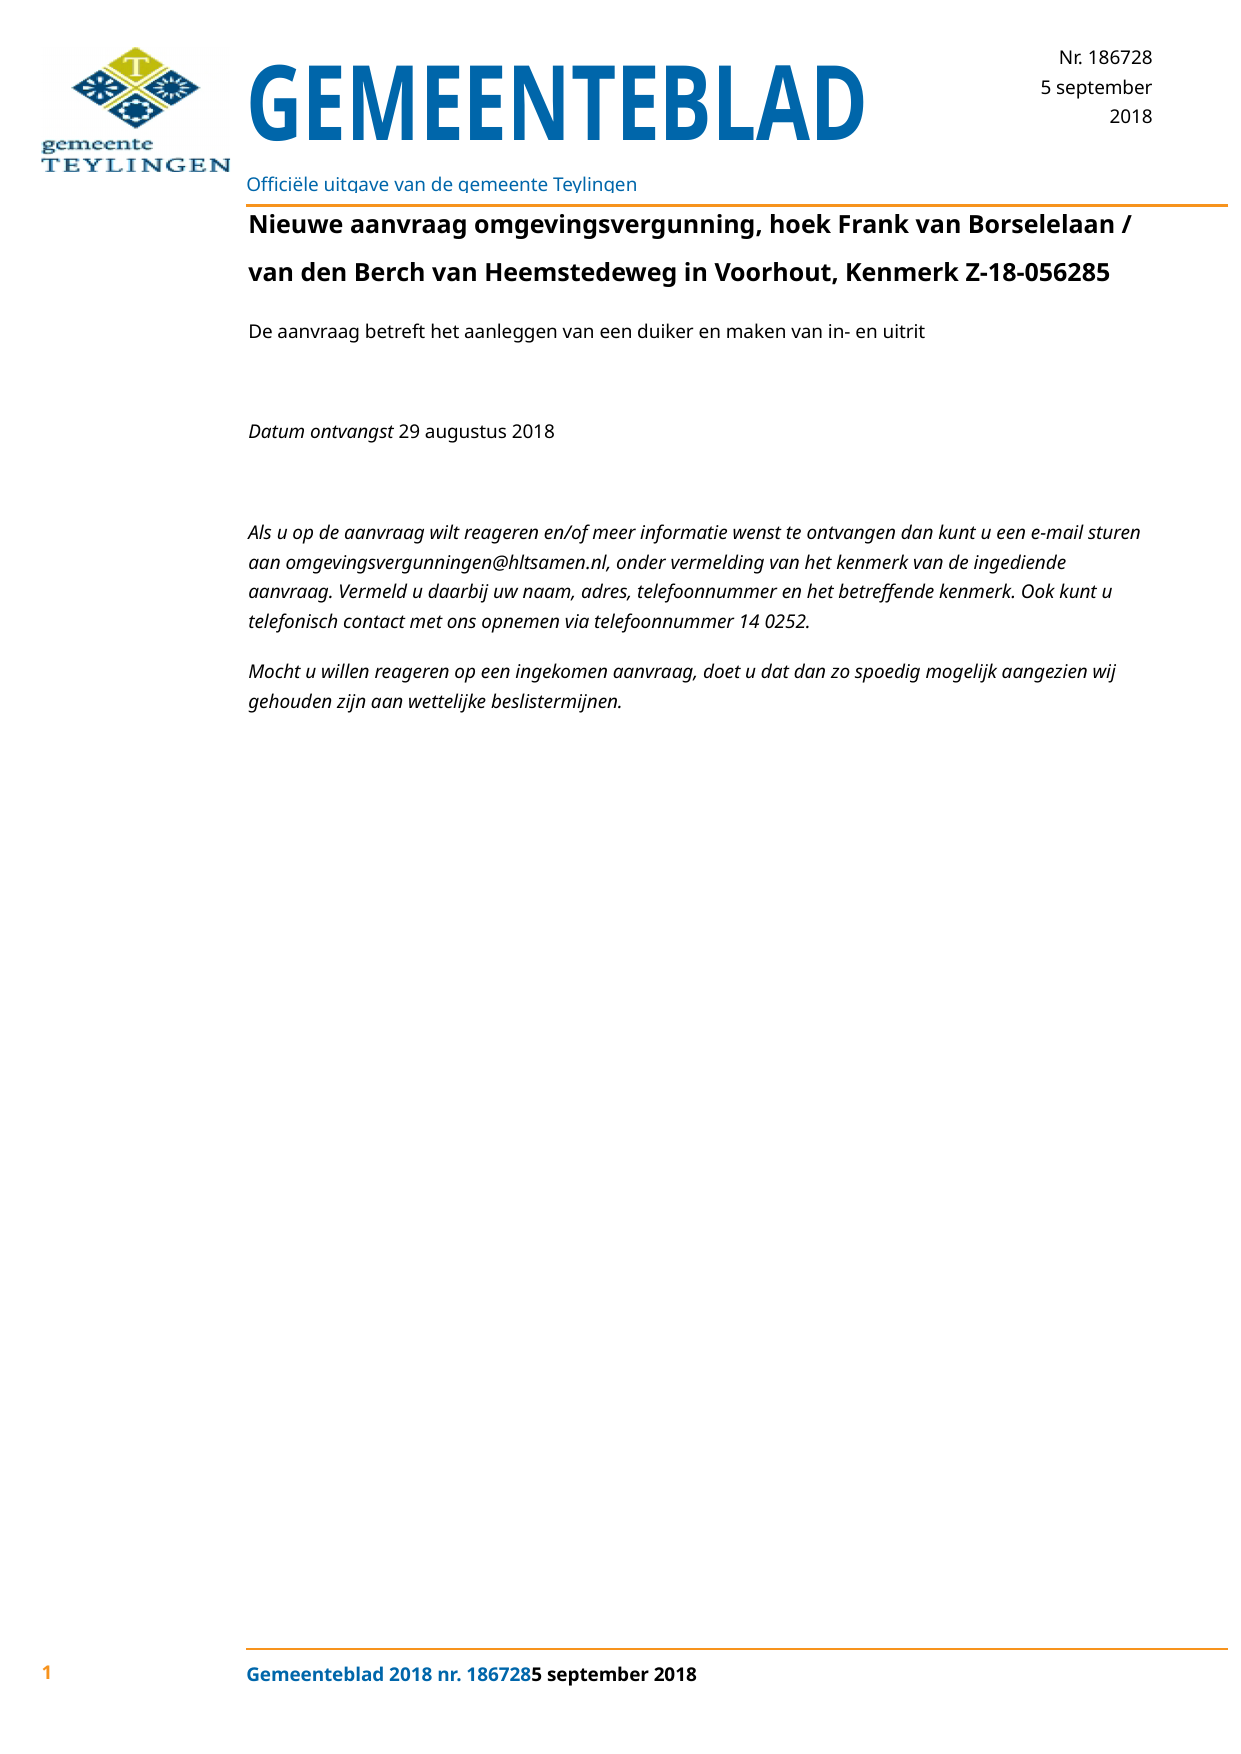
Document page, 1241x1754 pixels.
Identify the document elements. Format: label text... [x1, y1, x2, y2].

text Datum ontvangst 29 augustus 2018 [248, 419, 1152, 444]
text De aanvraag betreft het aanleggen van een duiker en maken van in- en uitrit [248, 318, 1152, 344]
text Nieuwe aanvraag omgevingsvergunning, hoek Frank van Borselelaan / van den Berch van Heemstedeweg in Voorhout, Kenmerk Z-18-056285 [248, 207, 1152, 288]
text Mocht u willen reageren op een ingekomen aanvraag, doet u dat dan zo spoedig mogelijk aangezien wij gehouden zijn aan wettelijke beslistermijnen. [248, 659, 1152, 714]
picture [41, 47, 231, 172]
text Als u op de aanvraag wilt reageren en/of meer informatie wenst te ontvangen dan kunt u een e-mail sturen aan omgevingsvergunningen@hltsamen.nl, onder vermelding van het kenmerk van de ingediende aanvraag. Vermeld u daarbij uw naam, adres, telefoonnummer en het betreffende kenmerk. Ook kunt u telefonisch contact met ons opnemen via telefoonnummer 14 0252. [248, 519, 1152, 634]
